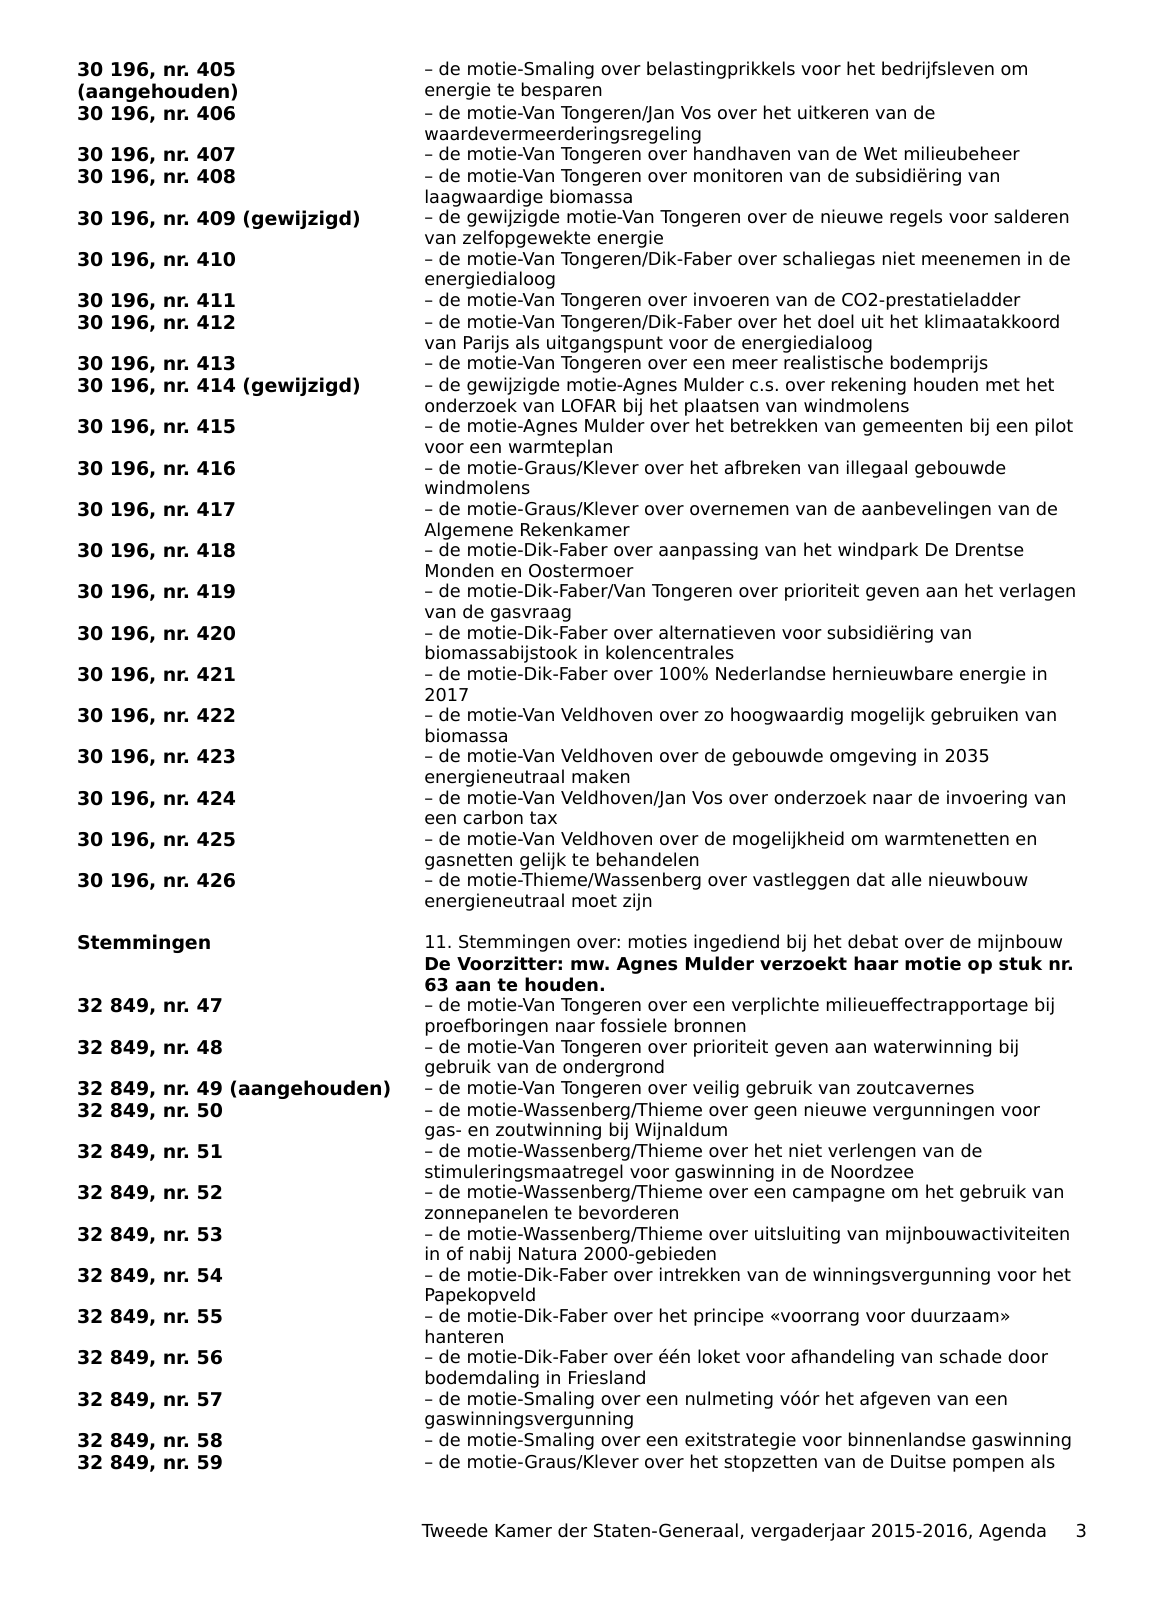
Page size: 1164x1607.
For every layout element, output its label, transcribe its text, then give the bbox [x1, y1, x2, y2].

table_cell [401, 1265, 418, 1306]
table_cell [401, 59, 418, 103]
table_cell 30 196, nr. 416 [77, 458, 401, 499]
table_cell 32 849, nr. 55 [77, 1306, 401, 1347]
table_cell – de motie-Wassenberg/Thieme over uitsluiting van mijnbouwactiviteiten in of nabij Natura 2000-gebieden [418, 1224, 1087, 1265]
table_cell 30 196, nr. 422 [77, 705, 401, 746]
table_cell – de gewijzigde motie-Agnes Mulder c.s. over rekening houden met het onderzoek van LOFAR bij het plaatsen van windmolens [418, 375, 1087, 416]
table_cell – de motie-Van Tongeren over handhaven van de Wet milieubeheer [418, 144, 1087, 166]
table_cell 32 849, nr. 54 [77, 1265, 401, 1306]
table_cell [401, 870, 418, 911]
table_cell [401, 788, 418, 829]
table_cell [401, 103, 418, 144]
table_cell – de gewijzigde motie-Van Tongeren over de nieuwe regels voor salderen van zelfopgewekte energie [418, 208, 1087, 249]
table_cell – de motie-Van Veldhoven/Jan Vos over onderzoek naar de invoering van een carbon tax [418, 788, 1087, 829]
table_cell 32 849, nr. 49 (aangehouden) [77, 1078, 401, 1100]
table_cell [401, 1430, 418, 1452]
table_cell – de motie-Van Tongeren/Dik-Faber over het doel uit het klimaatakkoord van Parijs als uitgangspunt voor de energiedialoog [418, 312, 1087, 353]
table_cell 30 196, nr. 415 [77, 416, 401, 458]
table_cell [401, 1078, 418, 1100]
table_cell [401, 664, 418, 705]
table_cell [77, 954, 401, 995]
table_cell [401, 1182, 418, 1223]
table_cell [401, 312, 418, 353]
table_cell [401, 499, 418, 540]
table_cell – de motie-Smaling over belastingprikkels voor het bedrijfsleven om energie te besparen [418, 59, 1087, 103]
table_cell 30 196, nr. 405 (aangehouden) [77, 59, 401, 103]
table_cell – de motie-Van Tongeren/Jan Vos over het uitkeren van de waardevermeerderingsregeling [418, 103, 1087, 144]
table_cell [401, 954, 418, 995]
table_cell [401, 705, 418, 746]
table_cell [77, 911, 401, 932]
table_cell 32 849, nr. 48 [77, 1037, 401, 1078]
table_cell – de motie-Smaling over een nulmeting vóór het afgeven van een gaswinningsvergunning [418, 1389, 1087, 1430]
table_cell 32 849, nr. 57 [77, 1389, 401, 1430]
table_cell 32 849, nr. 52 [77, 1182, 401, 1223]
table_cell [401, 932, 418, 954]
table_cell – de motie-Van Tongeren over een meer realistische bodemprijs [418, 353, 1087, 375]
table_cell [401, 375, 418, 416]
table_cell 30 196, nr. 417 [77, 499, 401, 540]
table_cell – de motie-Dik-Faber/Van Tongeren over prioriteit geven aan het verlagen van de gasvraag [418, 581, 1087, 623]
table_cell [401, 540, 418, 581]
table_cell 32 849, nr. 58 [77, 1430, 401, 1452]
table_cell 30 196, nr. 412 [77, 312, 401, 353]
table_cell [401, 1037, 418, 1078]
table_cell – de motie-Graus/Klever over het stopzetten van de Duitse pompen als [418, 1452, 1087, 1474]
table_cell 30 196, nr. 424 [77, 788, 401, 829]
table_cell 30 196, nr. 420 [77, 623, 401, 664]
table_cell – de motie-Dik-Faber over aanpassing van het windpark De Drentse Monden en Oostermoer [418, 540, 1087, 581]
table_cell 32 849, nr. 47 [77, 995, 401, 1037]
table_cell 32 849, nr. 56 [77, 1347, 401, 1388]
table_cell – de motie-Van Tongeren over prioriteit geven aan waterwinning bij gebruik van de ondergrond [418, 1037, 1087, 1078]
table_cell – de motie-Van Veldhoven over de gebouwde omgeving in 2035 energieneutraal maken [418, 746, 1087, 788]
table_cell – de motie-Wassenberg/Thieme over een campagne om het gebruik van zonnepanelen te bevorderen [418, 1182, 1087, 1223]
table_cell – de motie-Dik-Faber over één loket voor afhandeling van schade door bodemdaling in Friesland [418, 1347, 1087, 1388]
table_cell 30 196, nr. 407 [77, 144, 401, 166]
table_cell – de motie-Agnes Mulder over het betrekken van gemeenten bij een pilot voor een warmteplan [418, 416, 1087, 458]
table_cell [401, 1100, 418, 1141]
table_cell – de motie-Van Tongeren over een verplichte milieueffectrapportage bij proefboringen naar fossiele bronnen [418, 995, 1087, 1037]
table_cell 30 196, nr. 410 [77, 249, 401, 290]
table_cell – de motie-Wassenberg/Thieme over geen nieuwe vergunningen voor gas- en zoutwinning bij Wijnaldum [418, 1100, 1087, 1141]
table_cell [401, 581, 418, 623]
table_cell – de motie-Wassenberg/Thieme over het niet verlengen van de stimuleringsmaatregel voor gaswinning in de Noordzee [418, 1141, 1087, 1182]
table_cell [401, 353, 418, 375]
table_cell 32 849, nr. 50 [77, 1100, 401, 1141]
table_cell – de motie-Dik-Faber over het principe «voorrang voor duurzaam» hanteren [418, 1306, 1087, 1347]
table_cell – de motie-Graus/Klever over het afbreken van illegaal gebouwde windmolens [418, 458, 1087, 499]
table_cell 30 196, nr. 421 [77, 664, 401, 705]
table_cell [401, 623, 418, 664]
table_cell [401, 144, 418, 166]
table_cell – de motie-Thieme/Wassenberg over vastleggen dat alle nieuwbouw energieneutraal moet zijn [418, 870, 1087, 911]
table_cell – de motie-Van Veldhoven over zo hoogwaardig mogelijk gebruiken van biomassa [418, 705, 1087, 746]
table_cell 30 196, nr. 406 [77, 103, 401, 144]
table_cell 32 849, nr. 51 [77, 1141, 401, 1182]
table_cell – de motie-Dik-Faber over alternatieven voor subsidiëring van biomassabijstook in kolencentrales [418, 623, 1087, 664]
table_cell 30 196, nr. 418 [77, 540, 401, 581]
table_cell – de motie-Van Tongeren/Dik-Faber over schaliegas niet meenemen in de energiedialoog [418, 249, 1087, 290]
table_cell [401, 290, 418, 312]
table_cell [401, 1306, 418, 1347]
table_cell [401, 746, 418, 788]
table_cell [418, 911, 1087, 932]
table_cell [401, 166, 418, 207]
table_cell [401, 458, 418, 499]
table_cell 30 196, nr. 413 [77, 353, 401, 375]
table_cell – de motie-Dik-Faber over 100% Nederlandse hernieuwbare energie in 2017 [418, 664, 1087, 705]
table_cell – de motie-Van Tongeren over veilig gebruik van zoutcavernes [418, 1078, 1087, 1100]
table_cell [401, 995, 418, 1037]
table_cell Stemmingen [77, 932, 401, 954]
table_cell – de motie-Graus/Klever over overnemen van de aanbevelingen van de Algemene Rekenkamer [418, 499, 1087, 540]
table_cell – de motie-Van Veldhoven over de mogelijkheid om warmtenetten en gasnetten gelijk te behandelen [418, 829, 1087, 870]
table_cell [401, 1389, 418, 1430]
table_cell [401, 249, 418, 290]
table_cell – de motie-Van Tongeren over invoeren van de CO2-prestatieladder [418, 290, 1087, 312]
table_cell – de motie-Van Tongeren over monitoren van de subsidiëring van laagwaardige biomassa [418, 166, 1087, 207]
table_cell 32 849, nr. 53 [77, 1224, 401, 1265]
table_cell 11. Stemmingen over: moties ingediend bij het debat over de mijnbouw [418, 932, 1087, 954]
table_cell [401, 911, 418, 932]
table_cell – de motie-Dik-Faber over intrekken van de winningsvergunning voor het Papekopveld [418, 1265, 1087, 1306]
table_cell 30 196, nr. 409 (gewijzigd) [77, 208, 401, 249]
table_cell 30 196, nr. 425 [77, 829, 401, 870]
table_cell 30 196, nr. 419 [77, 581, 401, 623]
table_cell [401, 1141, 418, 1182]
table_cell [401, 1347, 418, 1388]
table_cell [401, 416, 418, 458]
table_cell 30 196, nr. 414 (gewijzigd) [77, 375, 401, 416]
table_cell 30 196, nr. 423 [77, 746, 401, 788]
table_cell De Voorzitter: mw. Agnes Mulder verzoekt haar motie op stuk nr. 63 aan te houden. [418, 954, 1087, 995]
table_cell – de motie-Smaling over een exitstrategie voor binnenlandse gaswinning [418, 1430, 1087, 1452]
table_cell 30 196, nr. 426 [77, 870, 401, 911]
table_cell [401, 208, 418, 249]
table_cell 30 196, nr. 411 [77, 290, 401, 312]
table_cell 32 849, nr. 59 [77, 1452, 401, 1474]
table_cell [401, 829, 418, 870]
table_cell [401, 1452, 418, 1474]
table_cell 30 196, nr. 408 [77, 166, 401, 207]
table_cell [401, 1224, 418, 1265]
